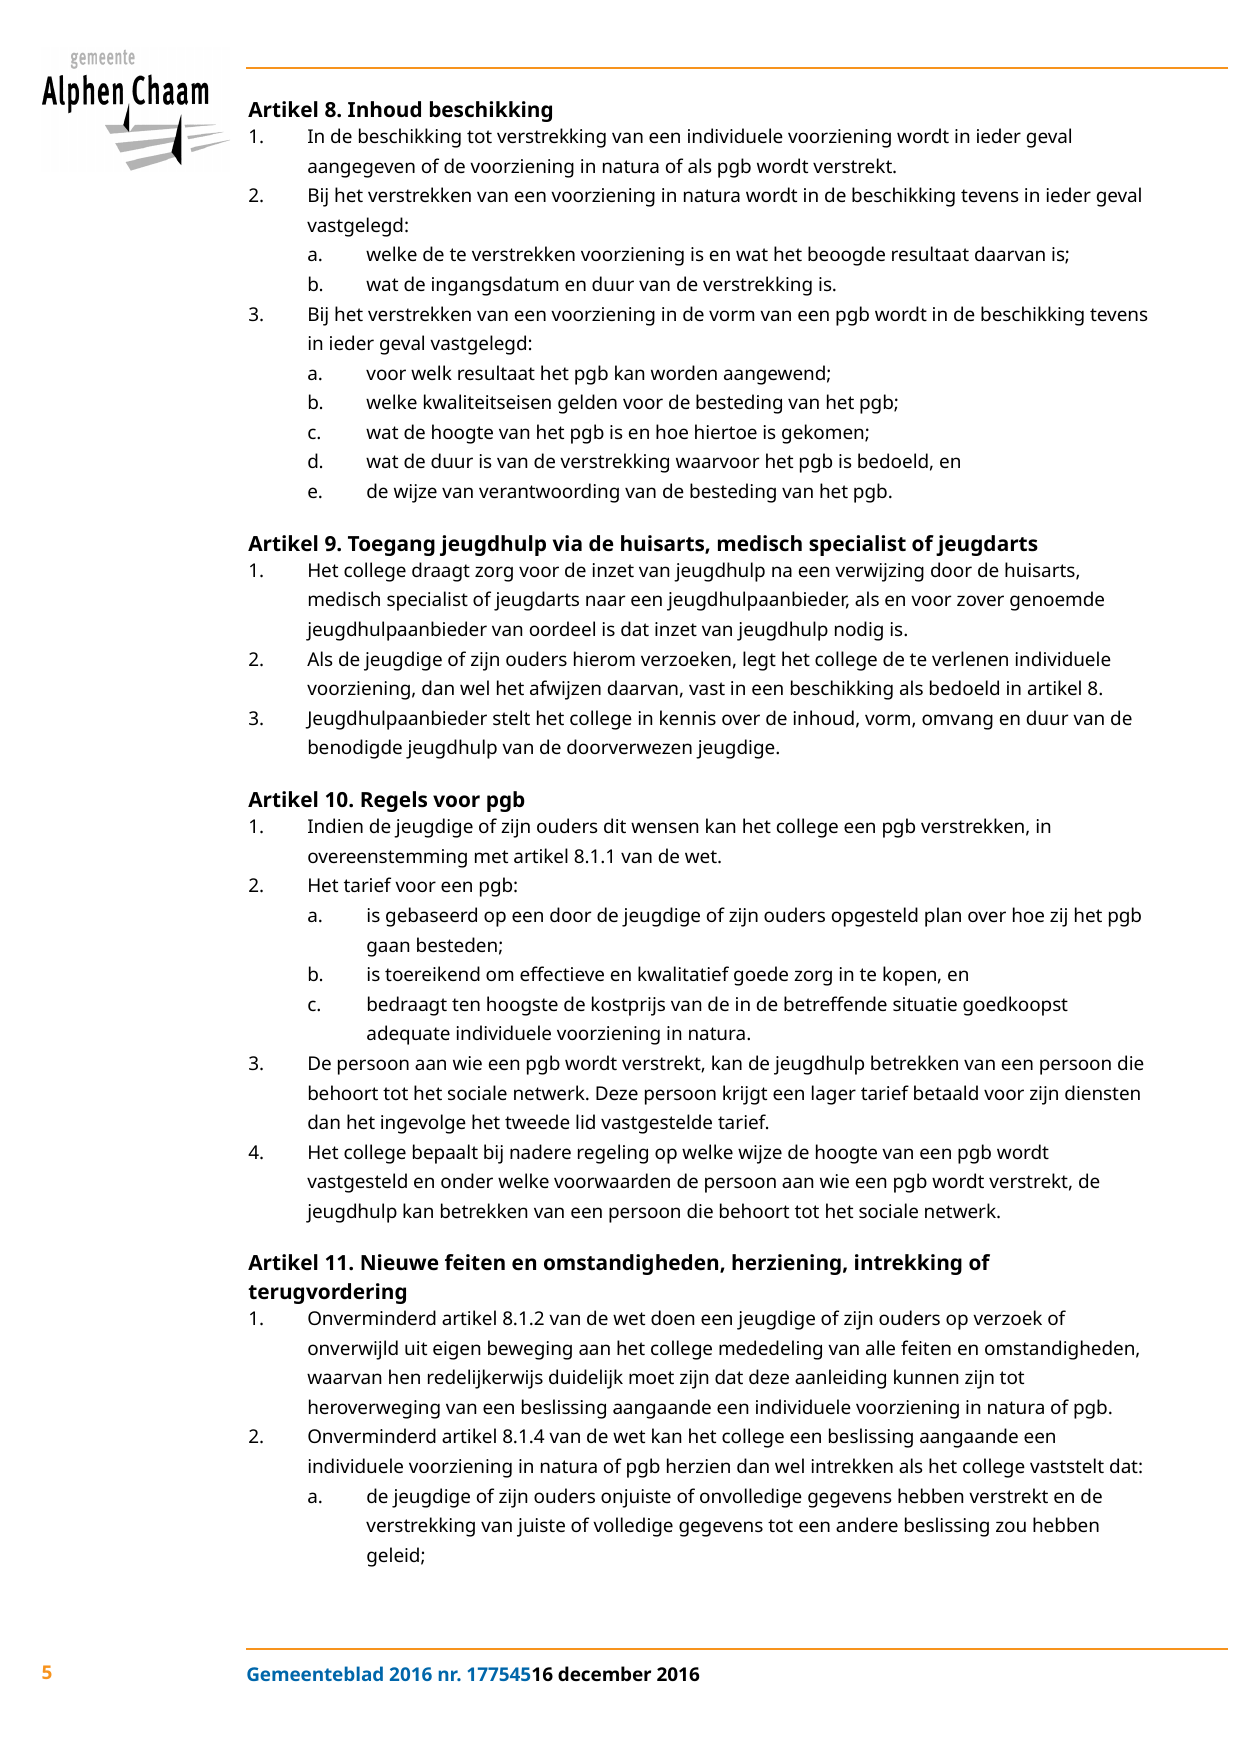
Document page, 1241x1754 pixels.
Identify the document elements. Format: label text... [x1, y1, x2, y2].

text Artikel 10. Regels voor pgb [248, 785, 1152, 813]
list Het college bepaalt bij nadere regeling op welke wijze de hoogte van een pgb wordt vastgesteld en onder welke voorwaarden de persoon aan wie een pgb wordt verstrekt, de jeugdhulp kan betrekken van een persoon die behoort tot het sociale netwerk. [248, 1139, 1152, 1224]
list Jeugdhulpaanbieder stelt het college in kennis over de inhoud, vorm, omvang en duur van de benodigde jeugdhulp van de doorverwezen jeugdige. [248, 705, 1152, 760]
list De persoon aan wie een pgb wordt verstrekt, kan de jeugdhulp betrekken van een persoon die behoort tot het sociale netwerk. Deze persoon krijgt een lager tarief betaald voor zijn diensten dan het ingevolge het tweede lid vastgestelde tarief. [248, 1050, 1152, 1135]
list In de beschikking tot verstrekking van een individuele voorziening wordt in ieder geval aangegeven of de voorziening in natura of als pgb wordt verstrekt. [248, 123, 1152, 178]
list Bij het verstrekken van een voorziening in de vorm van een pgb wordt in de beschikking tevens in ieder geval vastgelegd: [248, 301, 1152, 356]
list Bij het verstrekken van een voorziening in natura wordt in de beschikking tevens in ieder geval vastgelegd: [248, 182, 1152, 238]
list de wijze van verantwoording van de besteding van het pgb. [307, 478, 1152, 504]
list is toereikend om effectieve en kwalitatief goede zorg in te kopen, en [307, 961, 1152, 987]
list Als de jeugdige of zijn ouders hierom verzoeken, legt het college de te verlenen individuele voorziening, dan wel het afwijzen daarvan, vast in een beschikking als bedoeld in artikel 8. [248, 646, 1152, 701]
list Onverminderd artikel 8.1.4 van de wet kan het college een beslissing aangaande een individuele voorziening in natura of pgb herzien dan wel intrekken als het college vaststelt dat: [248, 1424, 1152, 1479]
list wat de ingangsdatum en duur van de verstrekking is. [307, 271, 1152, 297]
list bedraagt ten hoogste de kostprijs van de in de betreffende situatie goedkoopst adequate individuele voorziening in natura. [307, 991, 1152, 1046]
text Artikel 8. Inhoud beschikking [248, 95, 1152, 123]
list welke kwaliteitseisen gelden voor de besteding van het pgb; [307, 389, 1152, 415]
list Indien de jeugdige of zijn ouders dit wensen kan het college een pgb verstrekken, in overeenstemming met artikel 8.1.1 van de wet. [248, 813, 1152, 869]
list welke de te verstrekken voorziening is en wat het beoogde resultaat daarvan is; [307, 242, 1152, 267]
list Onverminderd artikel 8.1.2 van de wet doen een jeugdige of zijn ouders op verzoek of onverwijld uit eigen beweging aan het college mededeling van alle feiten en omstandigheden, waarvan hen redelijkerwijs duidelijk moet zijn dat deze aanleiding kunnen zijn tot heroverweging van een beslissing aangaande een individuele voorziening in natura of pgb. [248, 1305, 1152, 1420]
list voor welk resultaat het pgb kan worden aangewend; [307, 360, 1152, 386]
text Artikel 11. Nieuwe feiten en omstandigheden, herziening, intrekking of terugvordering [248, 1248, 1152, 1305]
list wat de duur is van de verstrekking waarvoor het pgb is bedoeld, en [307, 449, 1152, 474]
list Het college draagt zorg voor de inzet van jeugdhulp na een verwijzing door de huisarts, medisch specialist of jeugdarts naar een jeugdhulpaanbieder, als en voor zover genoemde jeugdhulpaanbieder van oordeel is dat inzet van jeugdhulp nodig is. [248, 557, 1152, 642]
list de jeugdige of zijn ouders onjuiste of onvolledige gegevens hebben verstrekt en de verstrekking van juiste of volledige gegevens tot een andere beslissing zou hebben geleid; [307, 1483, 1152, 1568]
list wat de hoogte van het pgb is en hoe hiertoe is gekomen; [307, 419, 1152, 445]
text Artikel 9. Toegang jeugdhulp via de huisarts, medisch specialist of jeugdarts [248, 529, 1152, 557]
list is gebaseerd op een door de jeugdige of zijn ouders opgesteld plan over hoe zij het pgb gaan besteden; [307, 902, 1152, 957]
list Het tarief voor een pgb: [248, 873, 1152, 898]
picture [41, 47, 231, 172]
